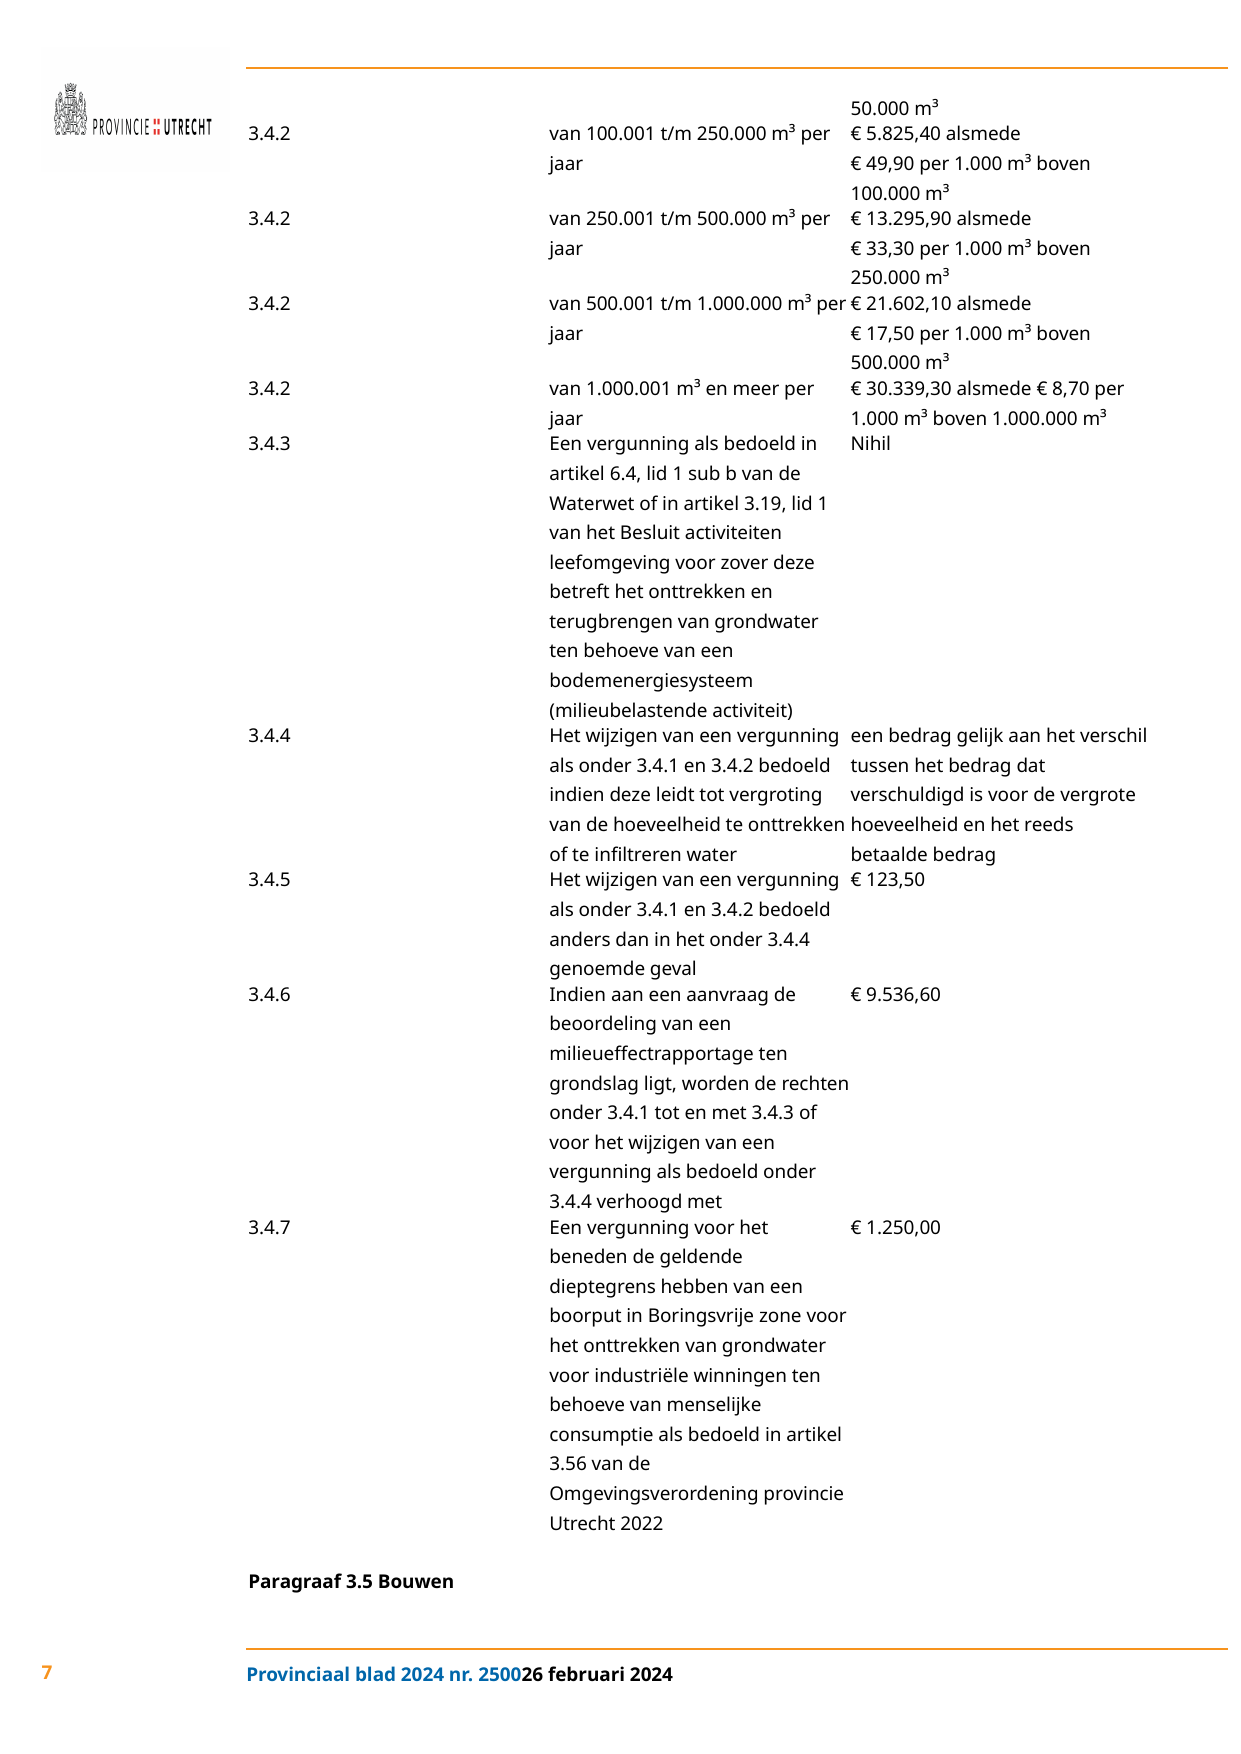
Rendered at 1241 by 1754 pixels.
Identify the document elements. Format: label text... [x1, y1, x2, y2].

table_cell van 1.000.001 m³ en meer per jaar [549, 375, 850, 431]
table_cell Nihil [850, 431, 1152, 722]
table_cell € 1.250,00 [850, 1214, 1152, 1535]
table_cell [248, 95, 549, 121]
table_cell € 21.602,10 alsmede € 17,50 per 1.000 m³ boven 500.000 m³ [850, 290, 1152, 375]
table_cell 3.4.2 [248, 375, 549, 431]
table_cell € 123,50 [850, 867, 1152, 981]
table_cell € 5.825,40 alsmede € 49,90 per 1.000 m³ boven 100.000 m³ [850, 121, 1152, 205]
table_cell van 500.001 t/m 1.000.000 m³ per jaar [549, 290, 850, 375]
table_cell Een vergunning als bedoeld in artikel 6.4, lid 1 sub b van de Waterwet of in artikel 3.19, lid 1 van het Besluit activiteiten leefomgeving voor zover deze betreft het onttrekken en terugbrengen van grondwater ten behoeve van een bodemenergiesysteem (milieubelastende activiteit) [549, 431, 850, 722]
table_cell Een vergunning voor het beneden de geldende dieptegrens hebben van een boorput in Boringsvrije zone voor het onttrekken van grondwater voor industriële winningen ten behoeve van menselijke consumptie als bedoeld in artikel 3.56 van de Omgevingsverordening provincie Utrecht 2022 [549, 1214, 850, 1535]
table_cell 3.4.2 [248, 290, 549, 375]
table_cell 3.4.5 [248, 867, 549, 981]
table_cell 3.4.6 [248, 981, 549, 1214]
text Paragraaf 3.5 Bouwen [248, 1568, 1152, 1594]
picture [41, 47, 231, 172]
table_cell van 100.001 t/m 250.000 m³ per jaar [549, 121, 850, 205]
table_cell van 250.001 t/m 500.000 m³ per jaar [549, 205, 850, 290]
table_cell een bedrag gelijk aan het verschil tussen het bedrag dat verschuldigd is voor de vergrote hoeveelheid en het reeds betaalde bedrag [850, 723, 1152, 867]
table_cell € 13.295,90 alsmede € 33,30 per 1.000 m³ boven 250.000 m³ [850, 205, 1152, 290]
table_cell [549, 95, 850, 121]
table_cell 3.4.2 [248, 121, 549, 205]
table_cell Het wijzigen van een vergunning als onder 3.4.1 en 3.4.2 bedoeld indien deze leidt tot vergroting van de hoeveelheid te onttrekken of te infiltreren water [549, 723, 850, 867]
table_cell 3.4.3 [248, 431, 549, 722]
table_cell 3.4.2 [248, 205, 549, 290]
table_cell 3.4.7 [248, 1214, 549, 1535]
table_cell € 9.536,60 [850, 981, 1152, 1214]
table_cell € 30.339,30 alsmede € 8,70 per 1.000 m³ boven 1.000.000 m³ [850, 375, 1152, 431]
table_cell Het wijzigen van een vergunning als onder 3.4.1 en 3.4.2 bedoeld anders dan in het onder 3.4.4 genoemde geval [549, 867, 850, 981]
table_cell 3.4.4 [248, 723, 549, 867]
table_cell 50.000 m³ [850, 95, 1152, 121]
table_cell Indien aan een aanvraag de beoordeling van een milieueffectrapportage ten grondslag ligt, worden de rechten onder 3.4.1 tot en met 3.4.3 of voor het wijzigen van een vergunning als bedoeld onder 3.4.4 verhoogd met [549, 981, 850, 1214]
